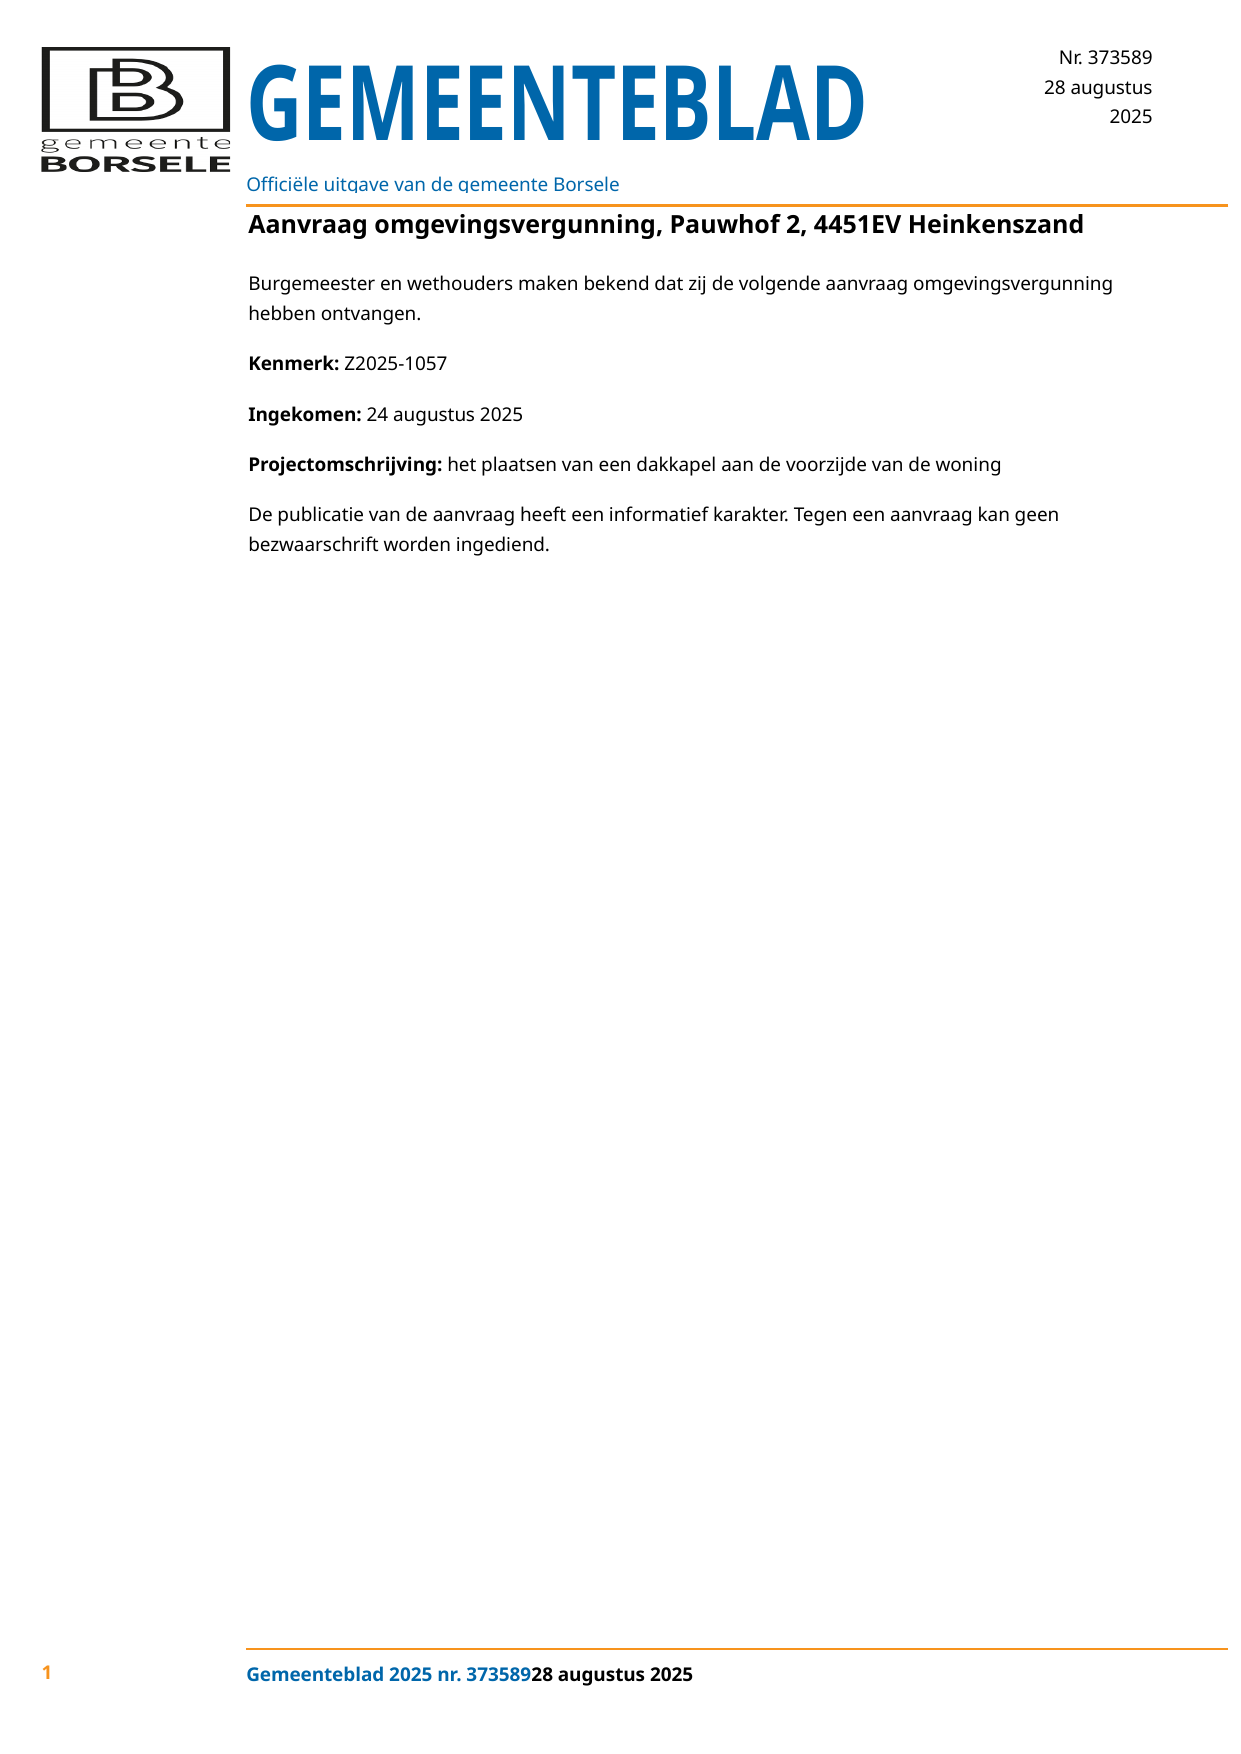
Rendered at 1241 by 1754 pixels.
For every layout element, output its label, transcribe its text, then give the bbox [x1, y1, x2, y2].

text Projectomschrijving: het plaatsen van een dakkapel aan de voorzijde van de woning [248, 451, 1152, 477]
text De publicatie van de aanvraag heeft een informatief karakter. Tegen een aanvraag kan geen bezwaarschrift worden ingediend. [248, 502, 1152, 557]
picture [41, 47, 231, 172]
text Ingekomen: 24 augustus 2025 [248, 401, 1152, 426]
text Kenmerk: Z2025-1057 [248, 350, 1152, 376]
text Aanvraag omgevingsvergunning, Pauwhof 2, 4451EV Heinkenszand [248, 207, 1152, 241]
text Burgemeester en wethouders maken bekend dat zij de volgende aanvraag omgevingsvergunning hebben ontvangen. [248, 270, 1152, 326]
